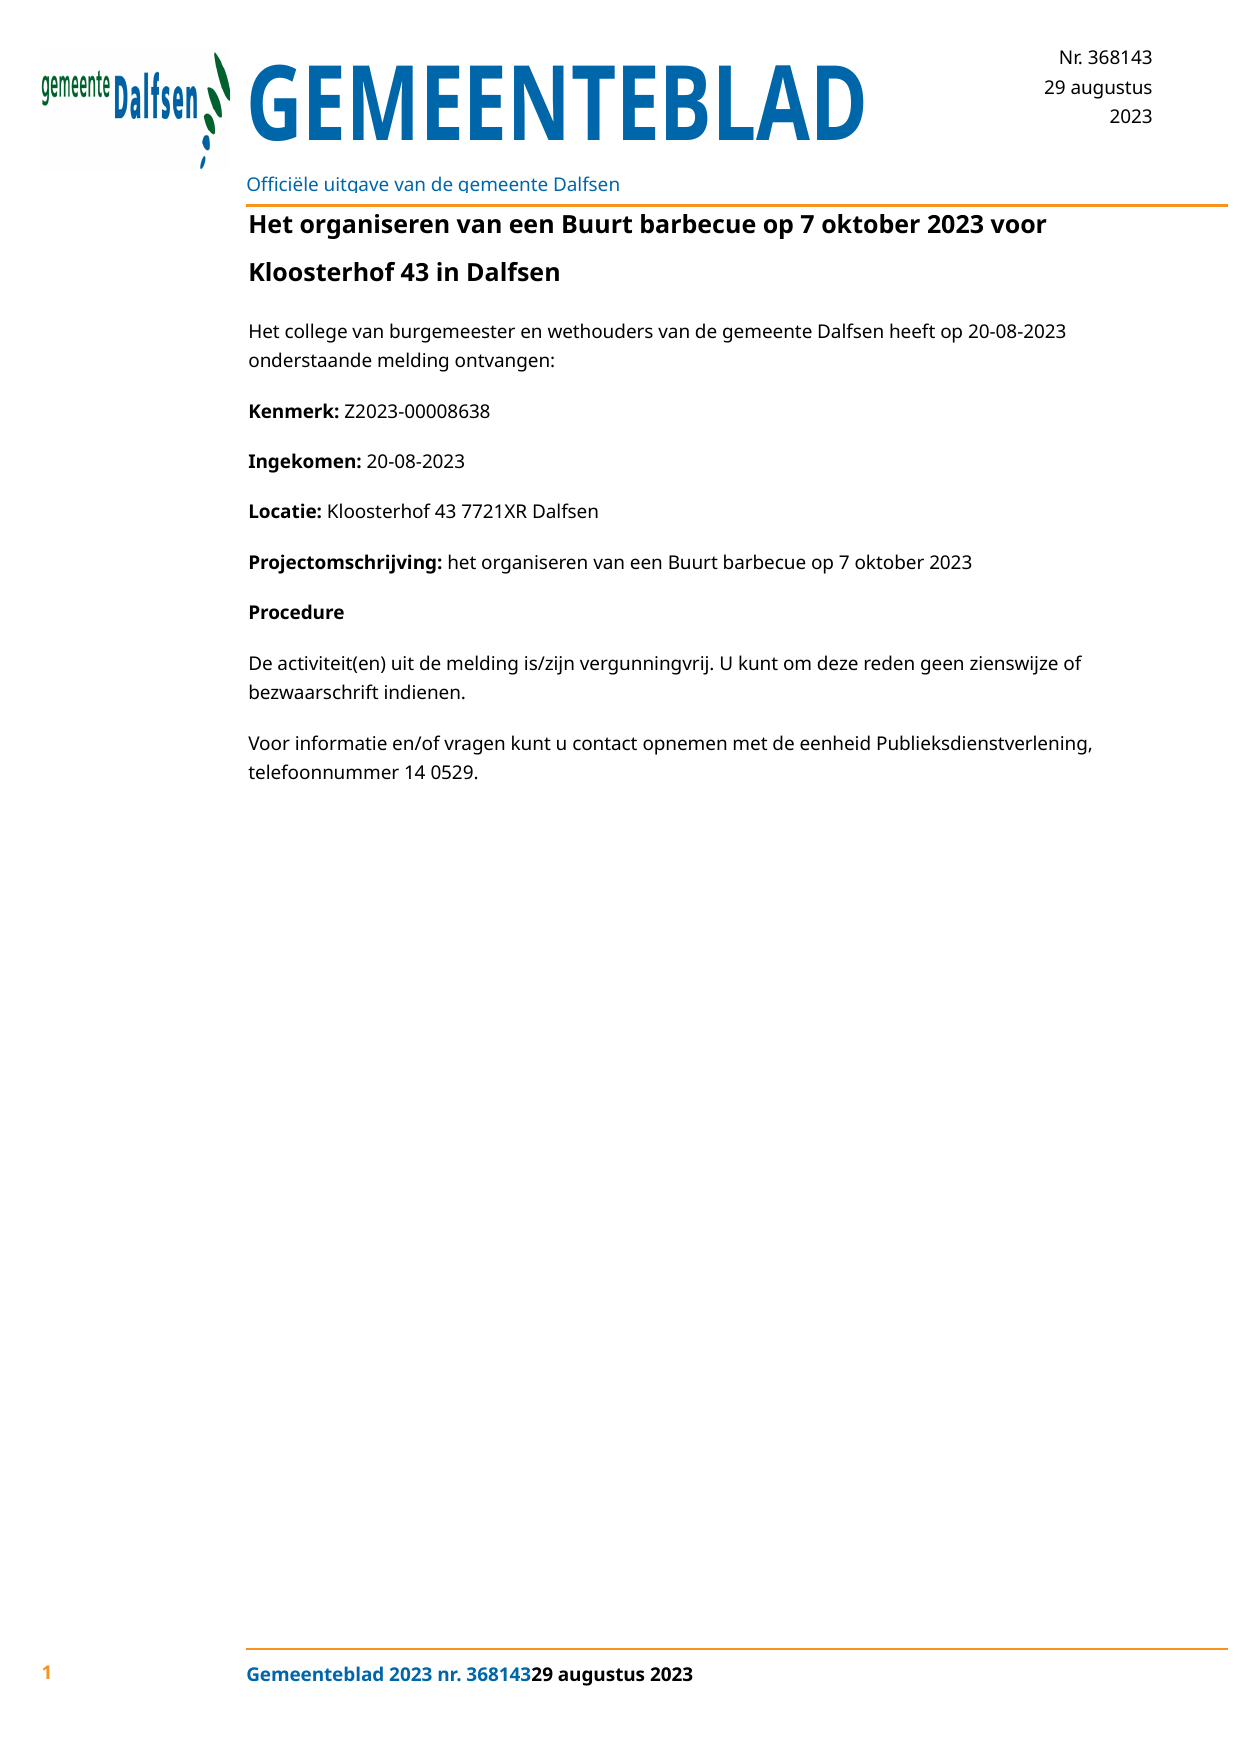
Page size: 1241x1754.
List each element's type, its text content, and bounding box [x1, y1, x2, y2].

text Voor informatie en/of vragen kunt u contact opnemen met de eenheid Publieksdienstverlening, telefoonnummer 14 0529. [248, 730, 1152, 785]
text Kenmerk: Z2023-00008638 [248, 398, 1152, 424]
text Het college van burgemeester en wethouders van de gemeente Dalfsen heeft op 20-08-2023 onderstaande melding ontvangen: [248, 318, 1152, 373]
text Ingekomen: 20-08-2023 [248, 448, 1152, 474]
text Locatie: Kloosterhof 43 7721XR Dalfsen [248, 499, 1152, 524]
text Projectomschrijving: het organiseren van een Buurt barbecue op 7 oktober 2023 [248, 549, 1152, 575]
text Procedure [248, 599, 1152, 625]
text De activiteit(en) uit de melding is/zijn vergunningvrij. U kunt om deze reden geen zienswijze of bezwaarschrift indienen. [248, 650, 1152, 705]
text Het organiseren van een Buurt barbecue op 7 oktober 2023 voor Kloosterhof 43 in Dalfsen [248, 207, 1152, 288]
picture [41, 47, 231, 172]
